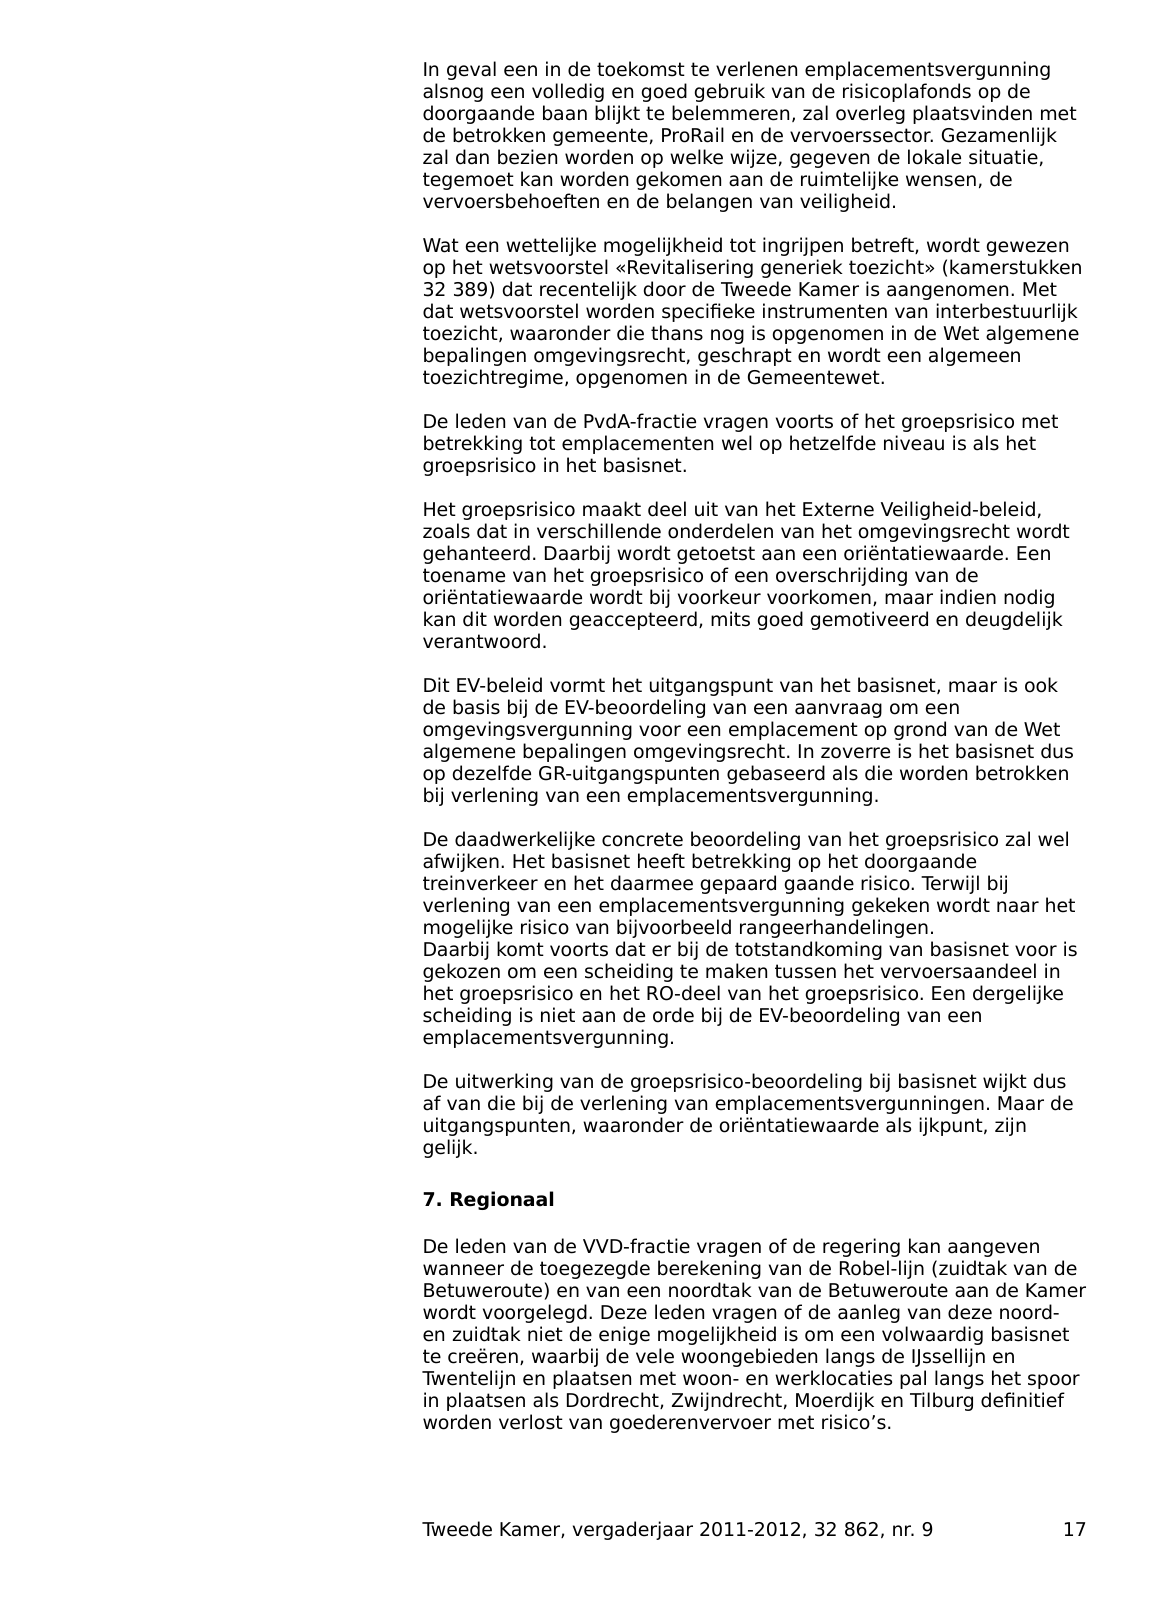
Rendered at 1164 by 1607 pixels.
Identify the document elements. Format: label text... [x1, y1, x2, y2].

text Wat een wettelijke mogelijkheid tot ingrijpen betreft, wordt gewezen op het wetsvoorstel «Revitalisering generiek toezicht» (kamerstukken 32 389) dat recentelijk door de Tweede Kamer is aangenomen. Met dat wetsvoorstel worden specifieke instrumenten van interbestuurlijk toezicht, waaronder die thans nog is opgenomen in de Wet algemene bepalingen omgevingsrecht, geschrapt en wordt een algemeen toezichtregime, opgenomen in de Gemeentewet. [422, 235, 1087, 389]
text De daadwerkelijke concrete beoordeling van het groepsrisico zal wel afwijken. Het basisnet heeft betrekking op het doorgaande treinverkeer en het daarmee gepaard gaande risico. Terwijl bij verlening van een emplacementsvergunning gekeken wordt naar het mogelijke risico van bijvoorbeeld rangeerhandelingen. [422, 829, 1087, 939]
subtitle 7. Regionaal [422, 1189, 1087, 1211]
text De leden van de VVD-fractie vragen of de regering kan aangeven wanneer de toegezegde berekening van de Robel-lijn (zuidtak van de Betuweroute) en van een noordtak van de Betuweroute aan de Kamer wordt voorgelegd. Deze leden vragen of de aanleg van deze noord- en zuidtak niet de enige mogelijkheid is om een volwaardig basisnet te creëren, waarbij de vele woongebieden langs de IJssellijn en Twentelijn en plaatsen met woon- en werklocaties pal langs het spoor in plaatsen als Dordrecht, Zwijndrecht, Moerdijk en Tilburg definitief worden verlost van goederenvervoer met risico’s. [422, 1236, 1087, 1434]
text In geval een in de toekomst te verlenen emplacementsvergunning alsnog een volledig en goed gebruik van de risicoplafonds op de doorgaande baan blijkt te belemmeren, zal overleg plaatsvinden met de betrokken gemeente, ProRail en de vervoerssector. Gezamenlijk zal dan bezien worden op welke wijze, gegeven de lokale situatie, tegemoet kan worden gekomen aan de ruimtelijke wensen, de vervoersbehoeften en de belangen van veiligheid. [422, 59, 1087, 213]
text Het groepsrisico maakt deel uit van het Externe Veiligheid-beleid, zoals dat in verschillende onderdelen van het omgevingsrecht wordt gehanteerd. Daarbij wordt getoetst aan een oriëntatiewaarde. Een toename van het groepsrisico of een overschrijding van de oriëntatiewaarde wordt bij voorkeur voorkomen, maar indien nodig kan dit worden geaccepteerd, mits goed gemotiveerd en deugdelijk verantwoord. [422, 499, 1087, 653]
text Dit EV-beleid vormt het uitgangspunt van het basisnet, maar is ook de basis bij de EV-beoordeling van een aanvraag om een omgevingsvergunning voor een emplacement op grond van de Wet algemene bepalingen omgevingsrecht. In zoverre is het basisnet dus op dezelfde GR-uitgangspunten gebaseerd als die worden betrokken bij verlening van een emplacementsvergunning. [422, 675, 1087, 807]
text De leden van de PvdA-fractie vragen voorts of het groepsrisico met betrekking tot emplacementen wel op hetzelfde niveau is als het groepsrisico in het basisnet. [422, 411, 1087, 477]
text Daarbij komt voorts dat er bij de totstandkoming van basisnet voor is gekozen om een scheiding te maken tussen het vervoersaandeel in het groepsrisico en het RO-deel van het groepsrisico. Een dergelijke scheiding is niet aan de orde bij de EV-beoordeling van een emplacementsvergunning. [422, 939, 1087, 1049]
text De uitwerking van de groepsrisico-beoordeling bij basisnet wijkt dus af van die bij de verlening van emplacementsvergunningen. Maar de uitgangspunten, waaronder de oriëntatiewaarde als ijkpunt, zijn gelijk. [422, 1071, 1087, 1159]
